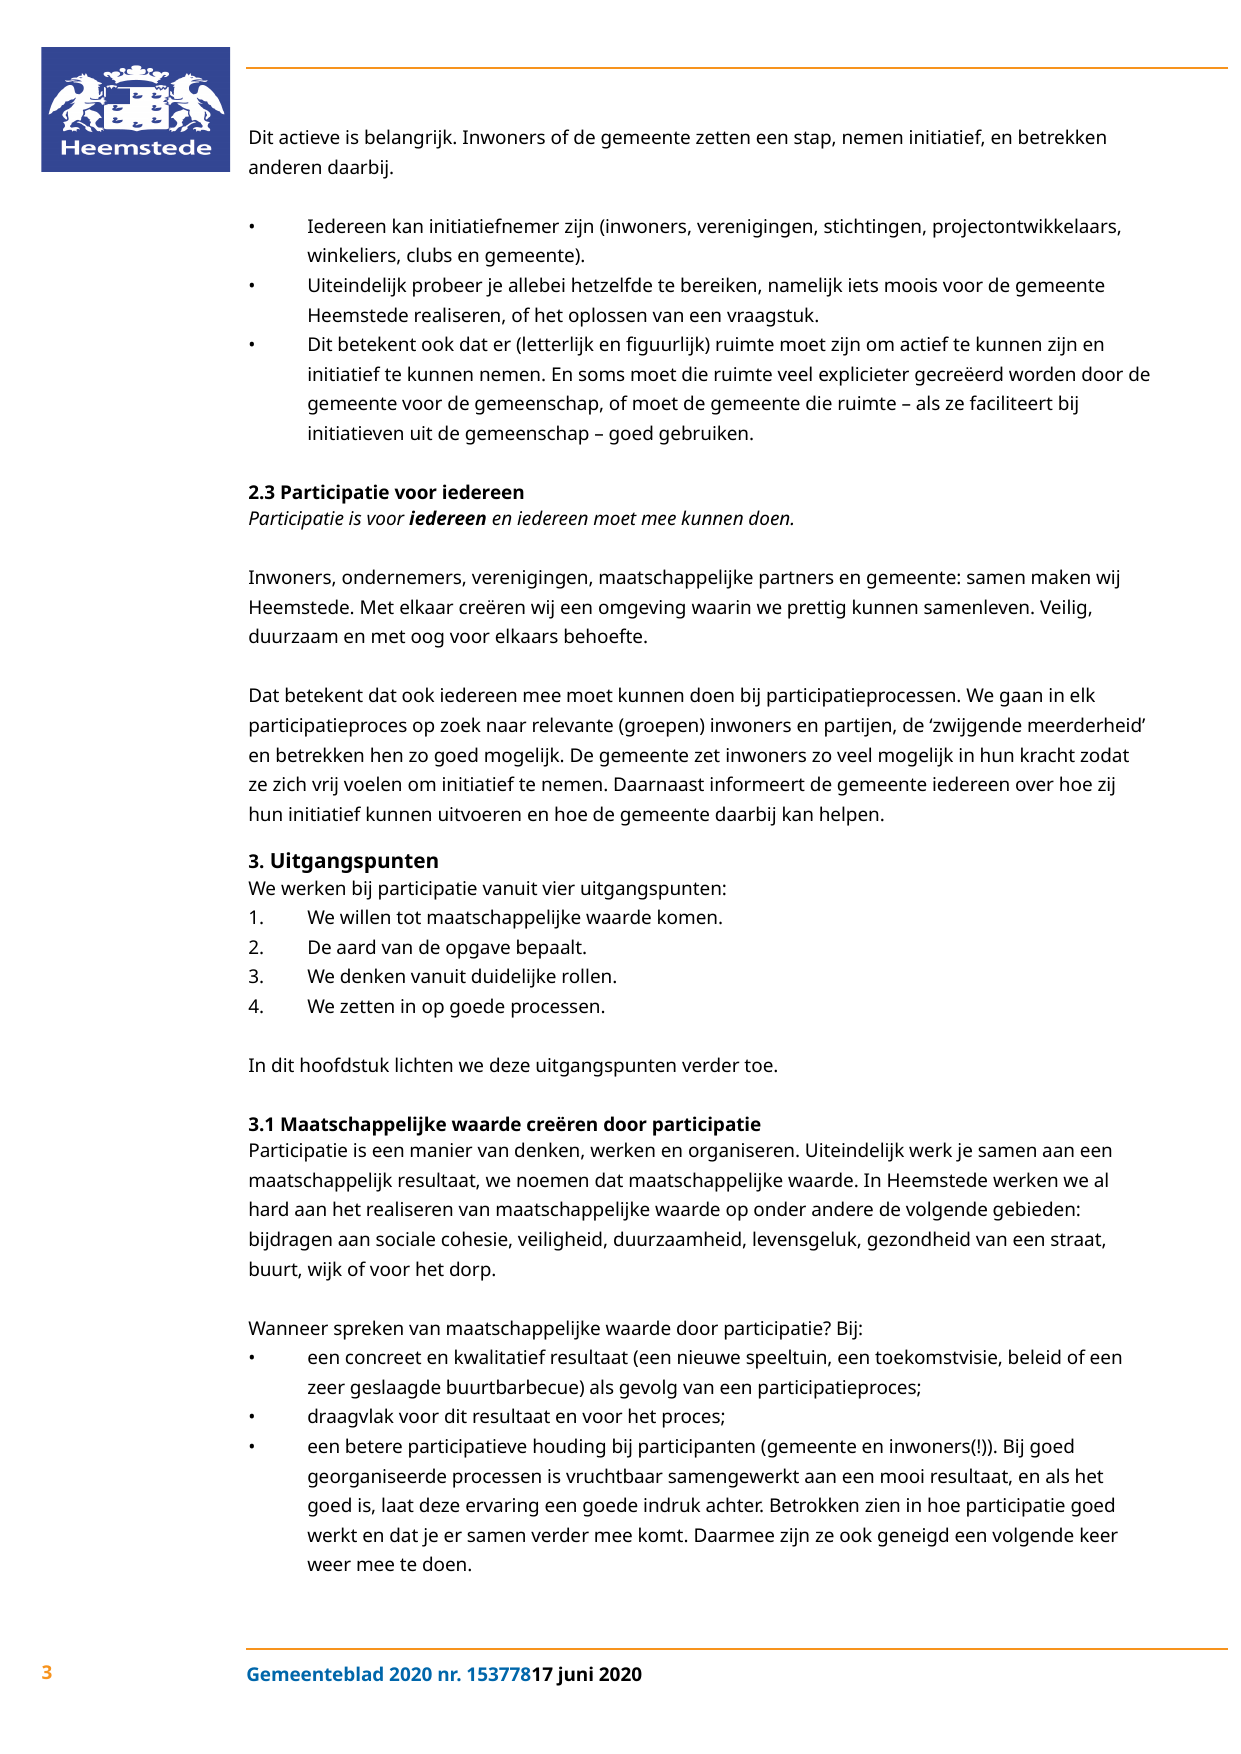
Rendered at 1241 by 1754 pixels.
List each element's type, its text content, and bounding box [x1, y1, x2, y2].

list een concreet en kwalitatief resultaat (een nieuwe speeltuin, een toekomstvisie, beleid of een zeer geslaagde buurtbarbecue) als gevolg van een participatieproces; [248, 1344, 1152, 1400]
text We werken bij participatie vanuit vier uitgangspunten: [248, 875, 1152, 901]
text Participatie is voor iedereen en iedereen moet mee kunnen doen. [248, 505, 1152, 531]
list We zetten in op goede processen. [248, 993, 1152, 1019]
list Iedereen kan initiatiefnemer zijn (inwoners, verenigingen, stichtingen, projectontwikkelaars, winkeliers, clubs en gemeente). [248, 213, 1152, 268]
text 3.1 Maatschappelijke waarde creëren door participatie [248, 1112, 1152, 1137]
text 2.3 Participatie voor iedereen [248, 479, 1152, 505]
list De aard van de opgave bepaalt. [248, 934, 1152, 960]
text Participatie is een manier van denken, werken en organiseren. Uiteindelijk werk je samen aan een maatschappelijk resultaat, we noemen dat maatschappelijke waarde. In Heemstede werken we al hard aan het realiseren van maatschappelijke waarde op onder andere de volgende gebieden: bijdragen aan sociale cohesie, veiligheid, duurzaamheid, levensgeluk, gezondheid van een straat, buurt, wijk of voor het dorp. [248, 1137, 1152, 1281]
text Dit actieve is belangrijk. Inwoners of de gemeente zetten een stap, nemen initiatief, en betrekken anderen daarbij. [248, 124, 1152, 180]
list Uiteindelijk probeer je allebei hetzelfde te bereiken, namelijk iets moois voor de gemeente Heemstede realiseren, of het oplossen van een vraagstuk. [248, 272, 1152, 328]
picture [41, 47, 231, 172]
text Wanneer spreken van maatschappelijke waarde door participatie? Bij: [248, 1315, 1152, 1341]
list We willen tot maatschappelijke waarde komen. [248, 904, 1152, 930]
list We denken vanuit duidelijke rollen. [248, 964, 1152, 989]
text Inwoners, ondernemers, verenigingen, maatschappelijke partners en gemeente: samen maken wij Heemstede. Met elkaar creëren wij een omgeving waarin we prettig kunnen samenleven. Veilig, duurzaam en met oog voor elkaars behoefte. [248, 564, 1152, 649]
list een betere participatieve houding bij participanten (gemeente en inwoners(!)). Bij goed georganiseerde processen is vruchtbaar samengewerkt aan een mooi resultaat, en als het goed is, laat deze ervaring een goede indruk achter. Betrokken zien in hoe participatie goed werkt en dat je er samen verder mee komt. Daarmee zijn ze ook geneigd een volgende keer weer mee te doen. [248, 1433, 1152, 1577]
list draagvlak voor dit resultaat en voor het proces; [248, 1404, 1152, 1429]
list Dit betekent ook dat er (letterlijk en figuurlijk) ruimte moet zijn om actief te kunnen zijn en initiatief te kunnen nemen. En soms moet die ruimte veel explicieter gecreëerd worden door de gemeente voor de gemeenschap, of moet de gemeente die ruimte – als ze faciliteert bij initiatieven uit de gemeenschap – goed gebruiken. [248, 331, 1152, 446]
text Dat betekent dat ook iedereen mee moet kunnen doen bij participatieprocessen. We gaan in elk participatieproces op zoek naar relevante (groepen) inwoners en partijen, de ‘zwijgende meerderheid’ en betrekken hen zo goed mogelijk. De gemeente zet inwoners zo veel mogelijk in hun kracht zodat ze zich vrij voelen om initiatief te nemen. Daarnaast informeert de gemeente iedereen over hoe zij hun initiatief kunnen uitvoeren en hoe de gemeente daarbij kan helpen. [248, 683, 1152, 827]
text 3. Uitgangspunten [248, 847, 1152, 875]
text In dit hoofdstuk lichten we deze uitgangspunten verder toe. [248, 1052, 1152, 1078]
